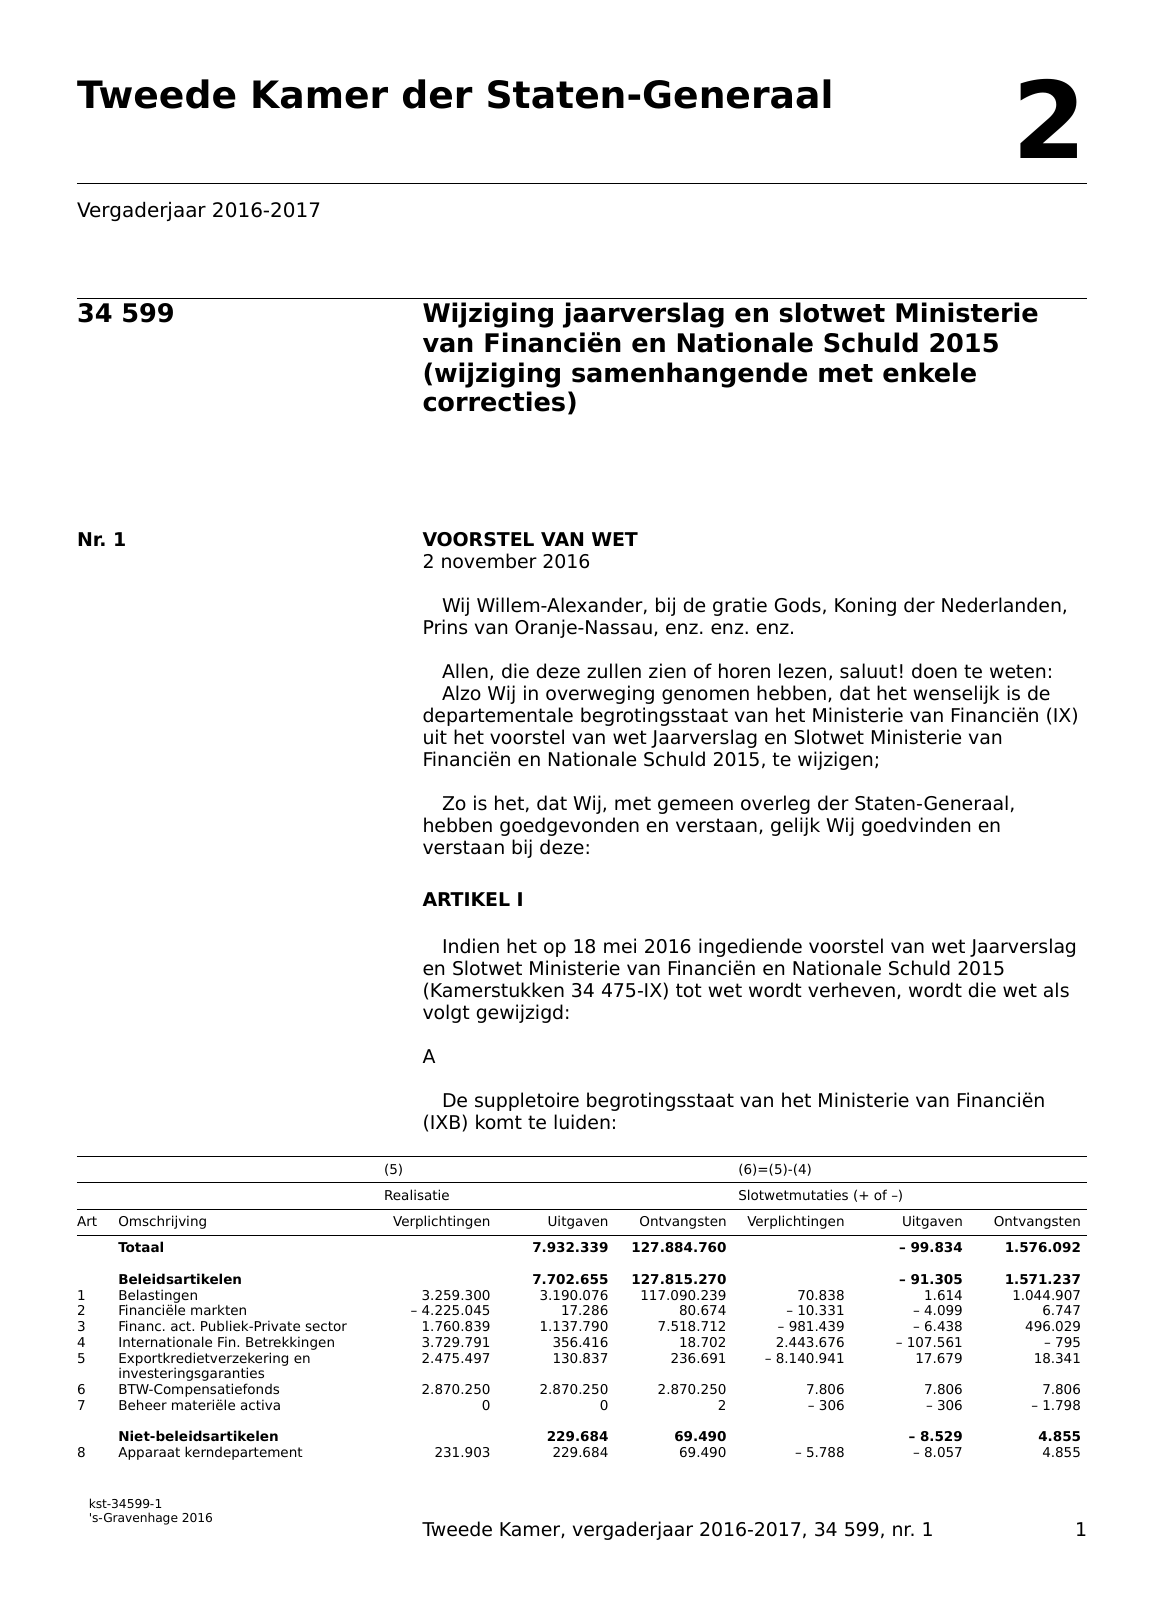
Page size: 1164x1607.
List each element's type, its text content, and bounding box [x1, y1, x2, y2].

table_cell 18.702 [614, 1335, 732, 1350]
table_cell [77, 1236, 112, 1256]
table_cell 356.416 [496, 1335, 614, 1350]
table_cell [732, 1272, 850, 1287]
table_cell 69.490 [614, 1445, 732, 1461]
table_cell – 107.561 [850, 1335, 968, 1350]
table_cell Belastingen [112, 1288, 378, 1303]
table_cell 236.691 [614, 1350, 732, 1382]
table_cell [378, 1272, 496, 1287]
table_cell 70.838 [732, 1288, 850, 1303]
table_cell [112, 1183, 378, 1208]
table_cell [378, 1413, 496, 1429]
table_cell [732, 1256, 850, 1272]
table_cell 130.837 [496, 1350, 614, 1382]
table_cell Omschrijving [112, 1210, 378, 1234]
table_header [112, 1157, 378, 1182]
table_cell – 981.439 [732, 1319, 850, 1335]
table_cell Beleidsartikelen [112, 1272, 378, 1287]
table_cell [496, 1256, 614, 1272]
table_cell [112, 1413, 378, 1429]
table_header [77, 1157, 112, 1182]
text 2 november 2016 [422, 551, 1087, 573]
text Zo is het, dat Wij, met gemeen overleg der Staten-Generaal, hebben goedgevonden en verstaan, gelijk Wij goedvinden en verstaan bij deze: [422, 793, 1087, 859]
table_cell Ontvangsten [614, 1210, 732, 1234]
table_cell 117.090.239 [614, 1288, 732, 1303]
table_cell Internationale Fin. Betrekkingen [112, 1335, 378, 1350]
table_cell 2 [614, 1398, 732, 1413]
table_header 2 [886, 59, 1087, 183]
table_cell 18.341 [969, 1350, 1087, 1382]
text De suppletoire begrotingsstaat van het Ministerie van Financiën (IXB) komt te luiden: [422, 1090, 1087, 1134]
table_cell 7.806 [732, 1382, 850, 1398]
table_cell [732, 1236, 850, 1256]
table_cell – 99.834 [850, 1236, 968, 1256]
table_cell 2.870.250 [614, 1382, 732, 1398]
table_cell [378, 1236, 496, 1256]
text Indien het op 18 mei 2016 ingediende voorstel van wet Jaarverslag en Slotwet Ministerie van Financiën en Nationale Schuld 2015 (Kamerstukken 34 475-IX) tot wet wordt verheven, wordt die wet als volgt gewijzigd: [422, 936, 1087, 1024]
table_cell 1.571.237 [969, 1272, 1087, 1287]
table_cell 7.806 [850, 1382, 968, 1398]
table_cell 7.932.339 [496, 1236, 614, 1256]
table_cell 1 [77, 1288, 112, 1303]
table_cell Totaal [112, 1236, 378, 1256]
table_cell 127.815.270 [614, 1272, 732, 1287]
table_cell 2.443.676 [732, 1335, 850, 1350]
table_cell – 4.225.045 [378, 1303, 496, 1319]
table_cell [732, 1413, 850, 1429]
table_cell 229.684 [496, 1445, 614, 1461]
table_cell 5 [77, 1350, 112, 1382]
table_cell – 91.305 [850, 1272, 968, 1287]
table_cell [112, 1256, 378, 1272]
table_cell – 1.798 [969, 1398, 1087, 1413]
table_cell Vergaderjaar 2016-2017 [77, 184, 1087, 298]
table_cell – 10.331 [732, 1303, 850, 1319]
table_cell – 8.057 [850, 1445, 968, 1461]
table_cell [77, 1256, 112, 1272]
table_cell Exportkredietverzekering en investeringsgaranties [112, 1350, 378, 1382]
table_cell [850, 1256, 968, 1272]
table_cell 0 [496, 1398, 614, 1413]
text Alzo Wij in overweging genomen hebben, dat het wenselijk is de departementale begrotingsstaat van het Ministerie van Financiën (IX) uit het voorstel van wet Jaarverslag en Slotwet Ministerie van Financiën en Nationale Schuld 2015, te wijzigen; [422, 683, 1087, 771]
table_cell 4.855 [969, 1445, 1087, 1461]
table_cell 2 [77, 1303, 112, 1319]
table_cell BTW-Compensatiefonds [112, 1382, 378, 1398]
table_cell [850, 1413, 968, 1429]
subtitle Nr. 1 VOORSTEL VAN WET [77, 529, 1087, 551]
table_cell 3.729.791 [378, 1335, 496, 1350]
table_cell – 5.788 [732, 1445, 850, 1461]
subtitle ARTIKEL I [422, 889, 1087, 911]
table_cell 7.702.655 [496, 1272, 614, 1287]
table_cell 3 [77, 1319, 112, 1335]
table_cell 17.679 [850, 1350, 968, 1382]
table_cell [77, 1272, 112, 1287]
text kst-34599-1 [88, 1497, 323, 1511]
table_cell 3.259.300 [378, 1288, 496, 1303]
table_cell Verplichtingen [732, 1210, 850, 1234]
table_cell [77, 1413, 112, 1429]
table_cell [378, 1429, 496, 1445]
table_cell 2.870.250 [496, 1382, 614, 1398]
table_header (6)=(5)-(4) [732, 1157, 1087, 1182]
table_cell – 6.438 [850, 1319, 968, 1335]
table_cell 6 [77, 1382, 112, 1398]
table_cell – 306 [732, 1398, 850, 1413]
text Allen, die deze zullen zien of horen lezen, saluut! doen te weten: [422, 661, 1087, 683]
table_cell 1.760.839 [378, 1319, 496, 1335]
table_cell Apparaat kerndepartement [112, 1445, 378, 1461]
table_cell Financiële markten [112, 1303, 378, 1319]
table_cell – 795 [969, 1335, 1087, 1350]
table_cell Uitgaven [496, 1210, 614, 1234]
table_cell [969, 1256, 1087, 1272]
table_cell [969, 1413, 1087, 1429]
table_cell [378, 1256, 496, 1272]
table_cell [496, 1413, 614, 1429]
table_cell Verplichtingen [378, 1210, 496, 1234]
text Wij Willem-Alexander, bij de gratie Gods, Koning der Nederlanden, Prins van Oranje-Nassau, enz. enz. enz. [422, 595, 1087, 639]
table_cell 7.806 [969, 1382, 1087, 1398]
table_cell 8 [77, 1445, 112, 1461]
table_cell 80.674 [614, 1303, 732, 1319]
table_cell [77, 1429, 112, 1445]
table_cell – 8.529 [850, 1429, 968, 1445]
table_cell 17.286 [496, 1303, 614, 1319]
text A [422, 1046, 1087, 1068]
table_cell 69.490 [614, 1429, 732, 1445]
table_cell – 306 [850, 1398, 968, 1413]
table_header Tweede Kamer der Staten-Generaal [77, 59, 886, 183]
table_cell 4 [77, 1335, 112, 1350]
table_cell – 8.140.941 [732, 1350, 850, 1382]
table_cell 231.903 [378, 1445, 496, 1461]
table_cell 1.576.092 [969, 1236, 1087, 1256]
table_cell Art [77, 1210, 112, 1234]
table_cell 127.884.760 [614, 1236, 732, 1256]
table_cell [732, 1429, 850, 1445]
table_cell [77, 1183, 112, 1208]
table_cell [614, 1256, 732, 1272]
text 's-Gravenhage 2016 [88, 1511, 323, 1525]
table_cell 2.870.250 [378, 1382, 496, 1398]
table_cell Uitgaven [850, 1210, 968, 1234]
table_cell 496.029 [969, 1319, 1087, 1335]
table_cell Ontvangsten [969, 1210, 1087, 1234]
table_cell 229.684 [496, 1429, 614, 1445]
table_cell 7.518.712 [614, 1319, 732, 1335]
table_cell Beheer materiële activa [112, 1398, 378, 1413]
table_cell 2.475.497 [378, 1350, 496, 1382]
table_cell Niet-beleidsartikelen [112, 1429, 378, 1445]
table_header (5) [378, 1157, 732, 1182]
table_cell 1.137.790 [496, 1319, 614, 1335]
table_cell 1.614 [850, 1288, 968, 1303]
table_cell 4.855 [969, 1429, 1087, 1445]
table_cell 3.190.076 [496, 1288, 614, 1303]
table_cell [614, 1413, 732, 1429]
table_cell 0 [378, 1398, 496, 1413]
table_cell Slotwetmutaties (+ of –) [732, 1183, 1087, 1208]
table_cell 6.747 [969, 1303, 1087, 1319]
table_cell Realisatie [378, 1183, 732, 1208]
table_cell 7 [77, 1398, 112, 1413]
table_cell – 4.099 [850, 1303, 968, 1319]
table_cell Financ. act. Publiek-Private sector [112, 1319, 378, 1335]
table_cell 1.044.907 [969, 1288, 1087, 1303]
subtitle 34 599 Wijziging jaarverslag en slotwet Ministerie van Financiën en Nationale Schuld 2015 (wijziging samenhangende met enkele correcties) [77, 299, 1087, 418]
